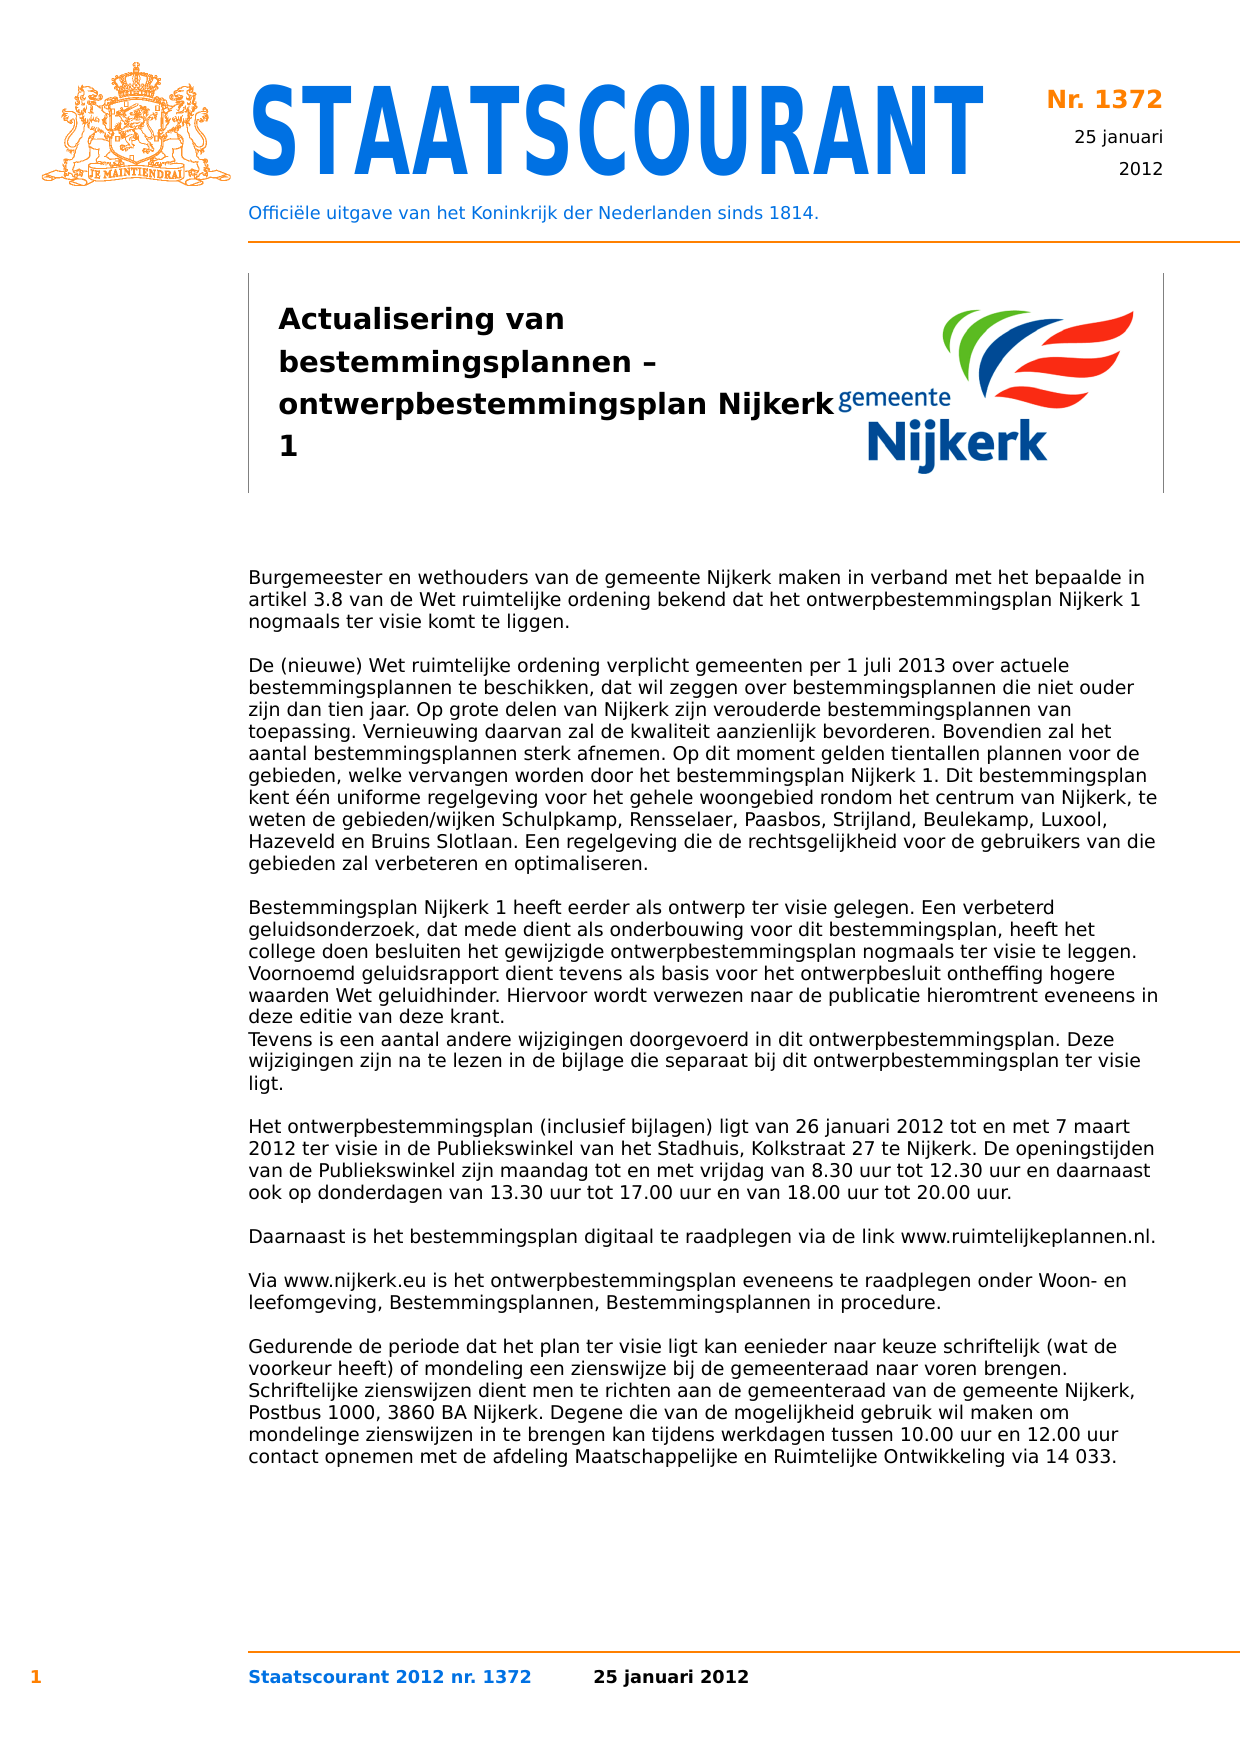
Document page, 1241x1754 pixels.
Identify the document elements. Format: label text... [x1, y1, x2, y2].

text Het ontwerpbestemmingsplan (inclusief bijlagen) ligt van 26 januari 2012 tot en met 7 maart 2012 ter visie in de Publiekswinkel van het Stadhuis, Kolkstraat 27 te Nijkerk. De openingstijden van de Publiekswinkel zijn maandag tot en met vrijdag van 8.30 uur tot 12.30 uur en daarnaast ook op donderdagen van 13.30 uur tot 17.00 uur en van 18.00 uur tot 20.00 uur. [248, 1116, 1163, 1204]
table_header Nr. 1372 [998, 62, 1240, 121]
text Burgemeester en wethouders van de gemeente Nijkerk maken in verband met het bepaalde in artikel 3.8 van de Wet ruimtelijke ordening bekend dat het ontwerpbestemmingsplan Nijkerk 1 nogmaals ter visie komt te liggen. [248, 567, 1163, 633]
text Gedurende de periode dat het plan ter visie ligt kan eenieder naar keuze schriftelijk (wat de voorkeur heeft) of mondeling een zienswijze bij de gemeenteraad naar voren brengen. Schriftelijke zienswijzen dient men te richten aan de gemeenteraad van de gemeente Nijkerk, Postbus 1000, 3860 BA Nijkerk. Degene die van de mogelijkheid gebruik wil maken om mondelinge zienswijzen in te brengen kan tijdens werkdagen tussen 10.00 uur en 12.00 uur contact opnemen met de afdeling Maatschappelijke en Ruimtelijke Ontwikkeling via 14 033. [248, 1336, 1163, 1468]
table_header STAATSCOURANT [248, 62, 998, 203]
text De (nieuwe) Wet ruimtelijke ordening verplicht gemeenten per 1 juli 2013 over actuele bestemmingsplannen te beschikken, dat wil zeggen over bestemmingsplannen die niet ouder zijn dan tien jaar. Op grote delen van Nijkerk zijn verouderde bestemmingsplannen van toepassing. Vernieuwing daarvan zal de kwaliteit aanzienlijk bevorderen. Bovendien zal het aantal bestemmingsplannen sterk afnemen. Op dit moment gelden tientallen plannen voor de gebieden, welke vervangen worden door het bestemmingsplan Nijkerk 1. Dit bestemmingsplan kent één uniforme regelgeving voor het gehele woongebied rondom het centrum van Nijkerk, te weten de gebieden/wijken Schulpkamp, Rensselaer, Paasbos, Strijland, Beulekamp, Luxool, Hazeveld en Bruins Slotlaan. Een regelgeving die de rechtsgelijkheid voor de gebruikers van die gebieden zal verbeteren en optimaliseren. [248, 655, 1163, 875]
text Via www.nijkerk.eu is het ontwerpbestemmingsplan eveneens te raadplegen onder Woon- en leefomgeving, Bestemmingsplannen, Bestemmingsplannen in procedure. [248, 1270, 1163, 1314]
table_cell Officiële uitgave van het Koninkrijk der Nederlanden sinds 1814. [248, 203, 1240, 241]
text Daarnaast is het bestemmingsplan digitaal te raadplegen via de link www.ruimtelijkeplannen.nl. [248, 1226, 1163, 1248]
table_cell 25 januari [998, 121, 1240, 153]
table_header [25, 62, 248, 241]
picture [41, 62, 231, 186]
table_cell 2012 [998, 153, 1240, 203]
text Tevens is een aantal andere wijzigingen doorgevoerd in dit ontwerpbestemmingsplan. Deze wijzigingen zijn na te lezen in de bijlage die separaat bij dit ontwerpbestemmingsplan ter visie ligt. [248, 1028, 1163, 1094]
subtitle Actualisering van bestemmingsplannen – ontwerpbestemmingsplan Nijkerk 1 [249, 273, 1163, 493]
text Bestemmingsplan Nijkerk 1 heeft eerder als ontwerp ter visie gelegen. Een verbeterd geluidsonderzoek, dat mede dient als onderbouwing voor dit bestemmingsplan, heeft het college doen besluiten het gewijzigde ontwerpbestemmingsplan nogmaals ter visie te leggen. Voornoemd geluidsrapport dient tevens als basis voor het ontwerpbesluit ontheffing hogere waarden Wet geluidhinder. Hiervoor wordt verwezen naar de publicatie hieromtrent eveneens in deze editie van deze krant. [248, 897, 1163, 1028]
picture [838, 302, 1134, 474]
